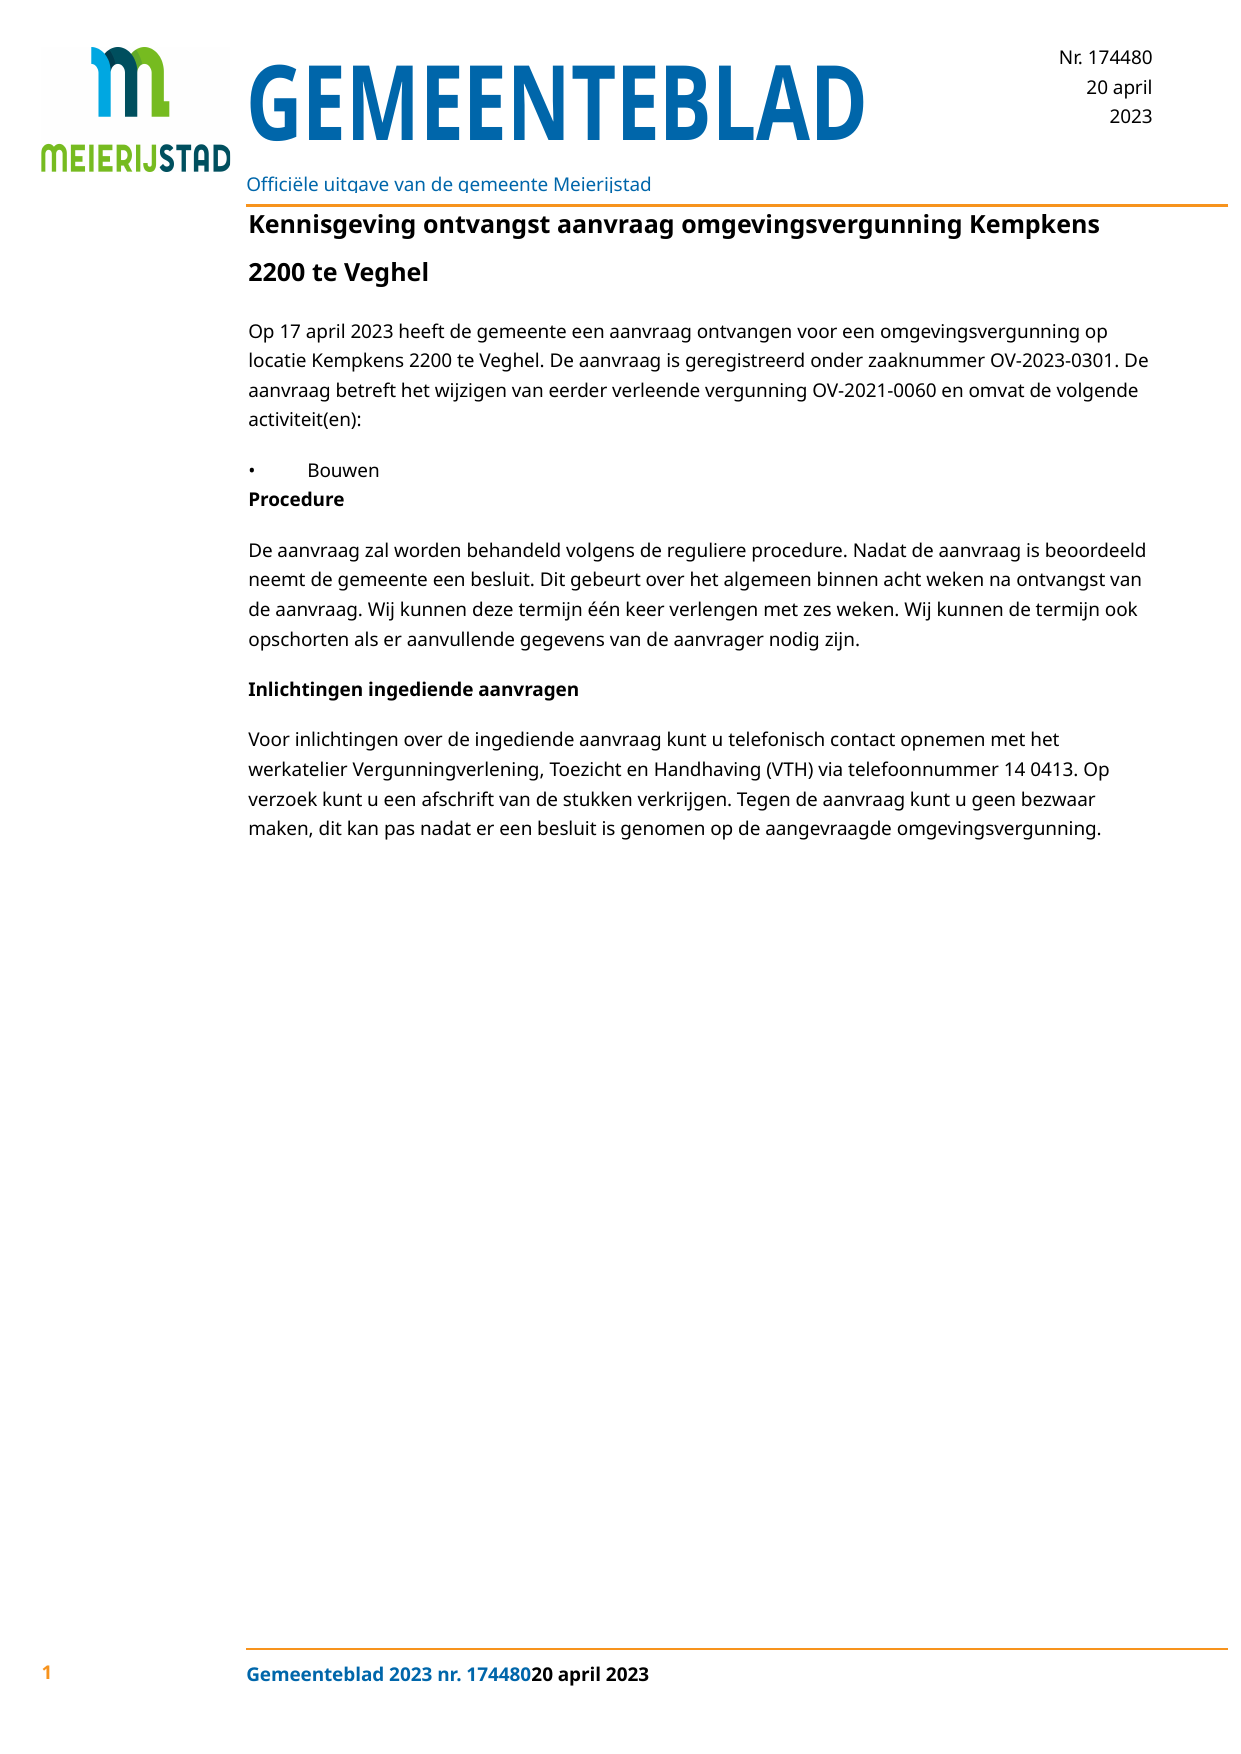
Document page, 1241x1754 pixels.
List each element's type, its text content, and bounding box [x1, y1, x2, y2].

text Voor inlichtingen over de ingediende aanvraag kunt u telefonisch contact opnemen met het werkatelier Vergunningverlening, Toezicht en Handhaving (VTH) via telefoonnummer 14 0413. Op verzoek kunt u een afschrift van de stukken verkrijgen. Tegen de aanvraag kunt u geen bezwaar maken, dit kan pas nadat er een besluit is genomen op de aangevraagde omgevingsvergunning. [248, 727, 1152, 841]
text Inlichtingen ingediende aanvragen [248, 676, 1152, 702]
text Op 17 april 2023 heeft de gemeente een aanvraag ontvangen voor een omgevingsvergunning op locatie Kempkens 2200 te Veghel. De aanvraag is geregistreerd onder zaaknummer OV-2023-0301. De aanvraag betreft het wijzigen van eerder verleende vergunning OV-2021-0060 en omvat de volgende activiteit(en): [248, 318, 1152, 432]
list Bouwen [248, 457, 1152, 483]
picture [41, 47, 231, 172]
text Procedure [248, 487, 1152, 512]
text De aanvraag zal worden behandeld volgens de reguliere procedure. Nadat de aanvraag is beoordeeld neemt de gemeente een besluit. Dit gebeurt over het algemeen binnen acht weken na ontvangst van de aanvraag. Wij kunnen deze termijn één keer verlengen met zes weken. Wij kunnen de termijn ook opschorten als er aanvullende gegevens van de aanvrager nodig zijn. [248, 537, 1152, 652]
text Kennisgeving ontvangst aanvraag omgevingsvergunning Kempkens 2200 te Veghel [248, 207, 1152, 288]
